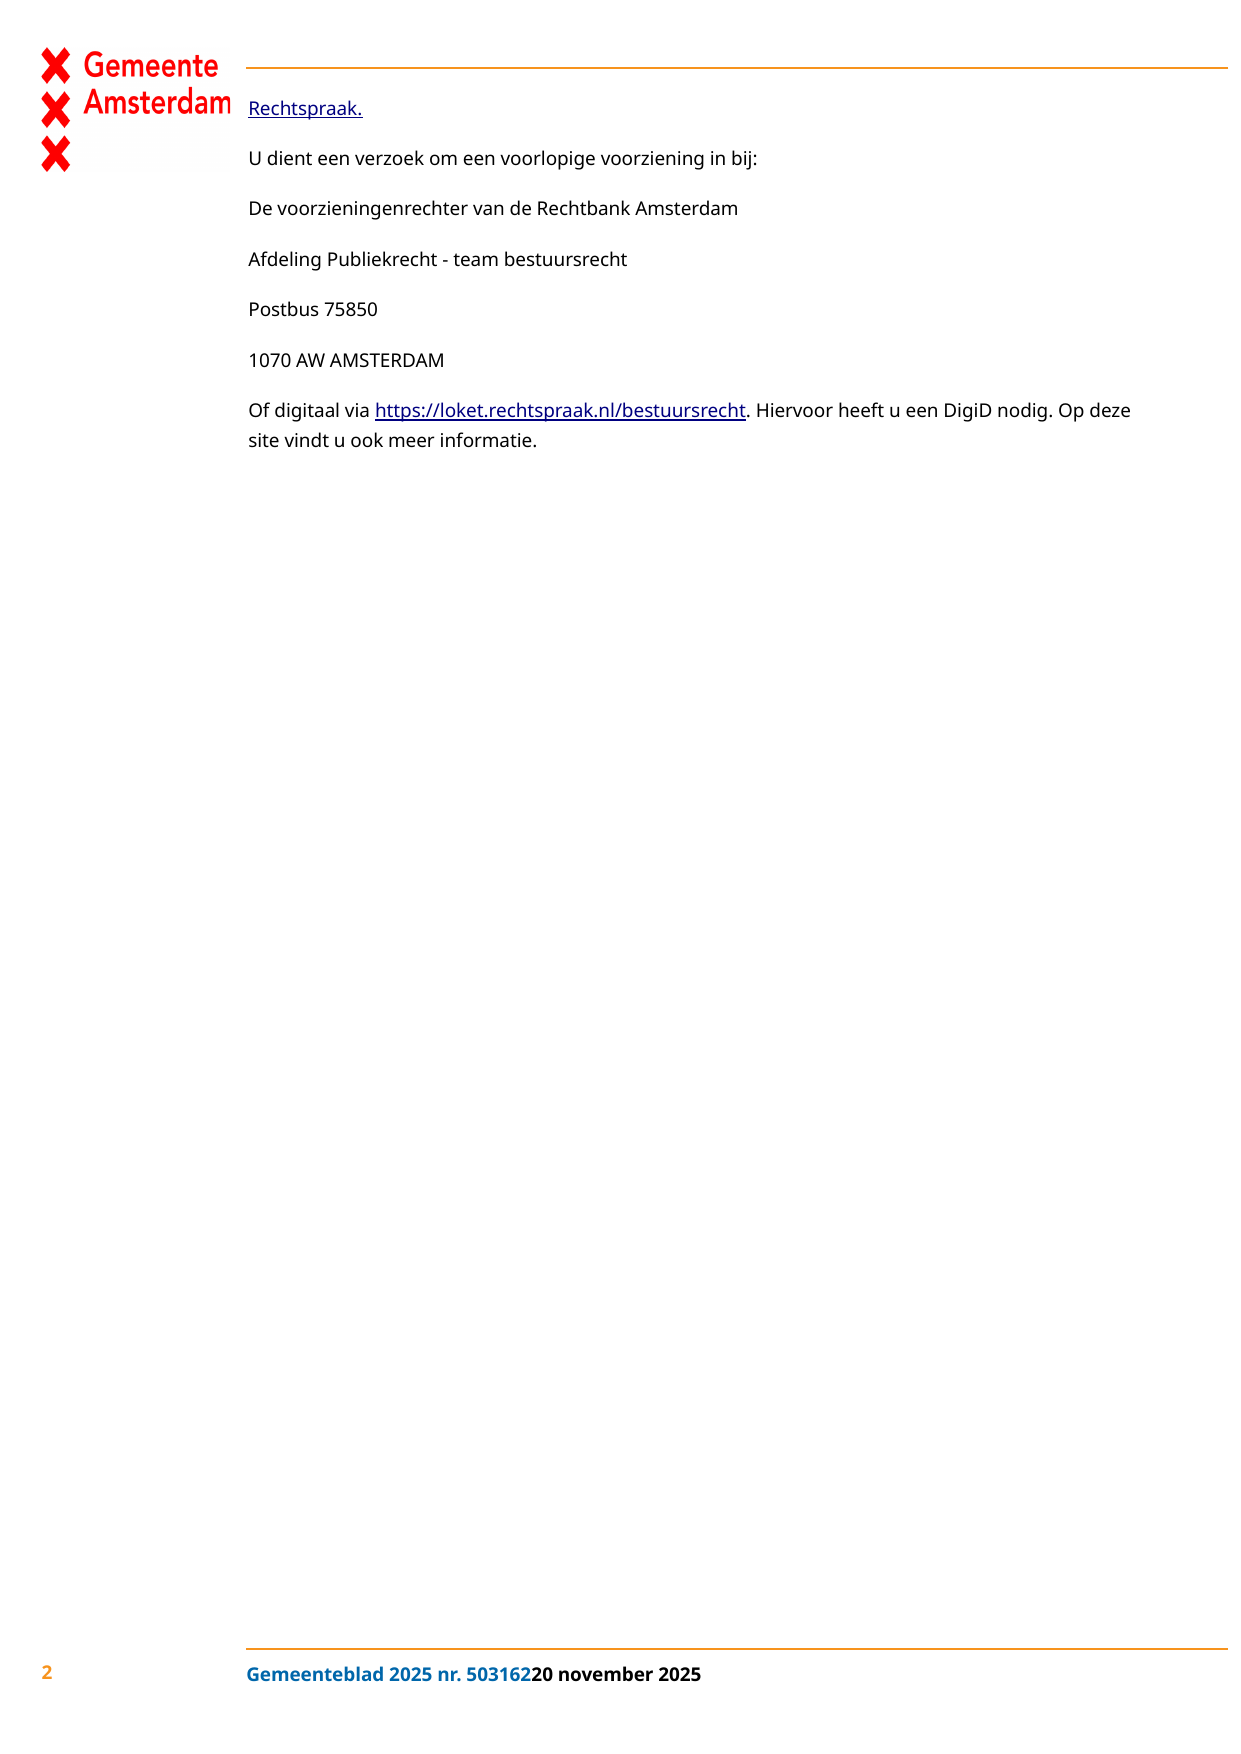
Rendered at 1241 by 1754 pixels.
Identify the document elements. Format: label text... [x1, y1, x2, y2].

picture [41, 47, 231, 172]
text Rechtspraak. [248, 95, 1152, 121]
text Afdeling Publiekrecht - team bestuursrecht [248, 246, 1152, 272]
text Postbus 75850 [248, 296, 1152, 322]
text 1070 AW AMSTERDAM [248, 347, 1152, 373]
text Of digitaal via https://loket.rechtspraak.nl/bestuursrecht. Hiervoor heeft u een DigiD nodig. Op deze site vindt u ook meer informatie. [248, 397, 1152, 453]
text De voorzieningenrechter van de Rechtbank Amsterdam [248, 196, 1152, 221]
text U dient een verzoek om een voorlopige voorziening in bij: [248, 145, 1152, 171]
